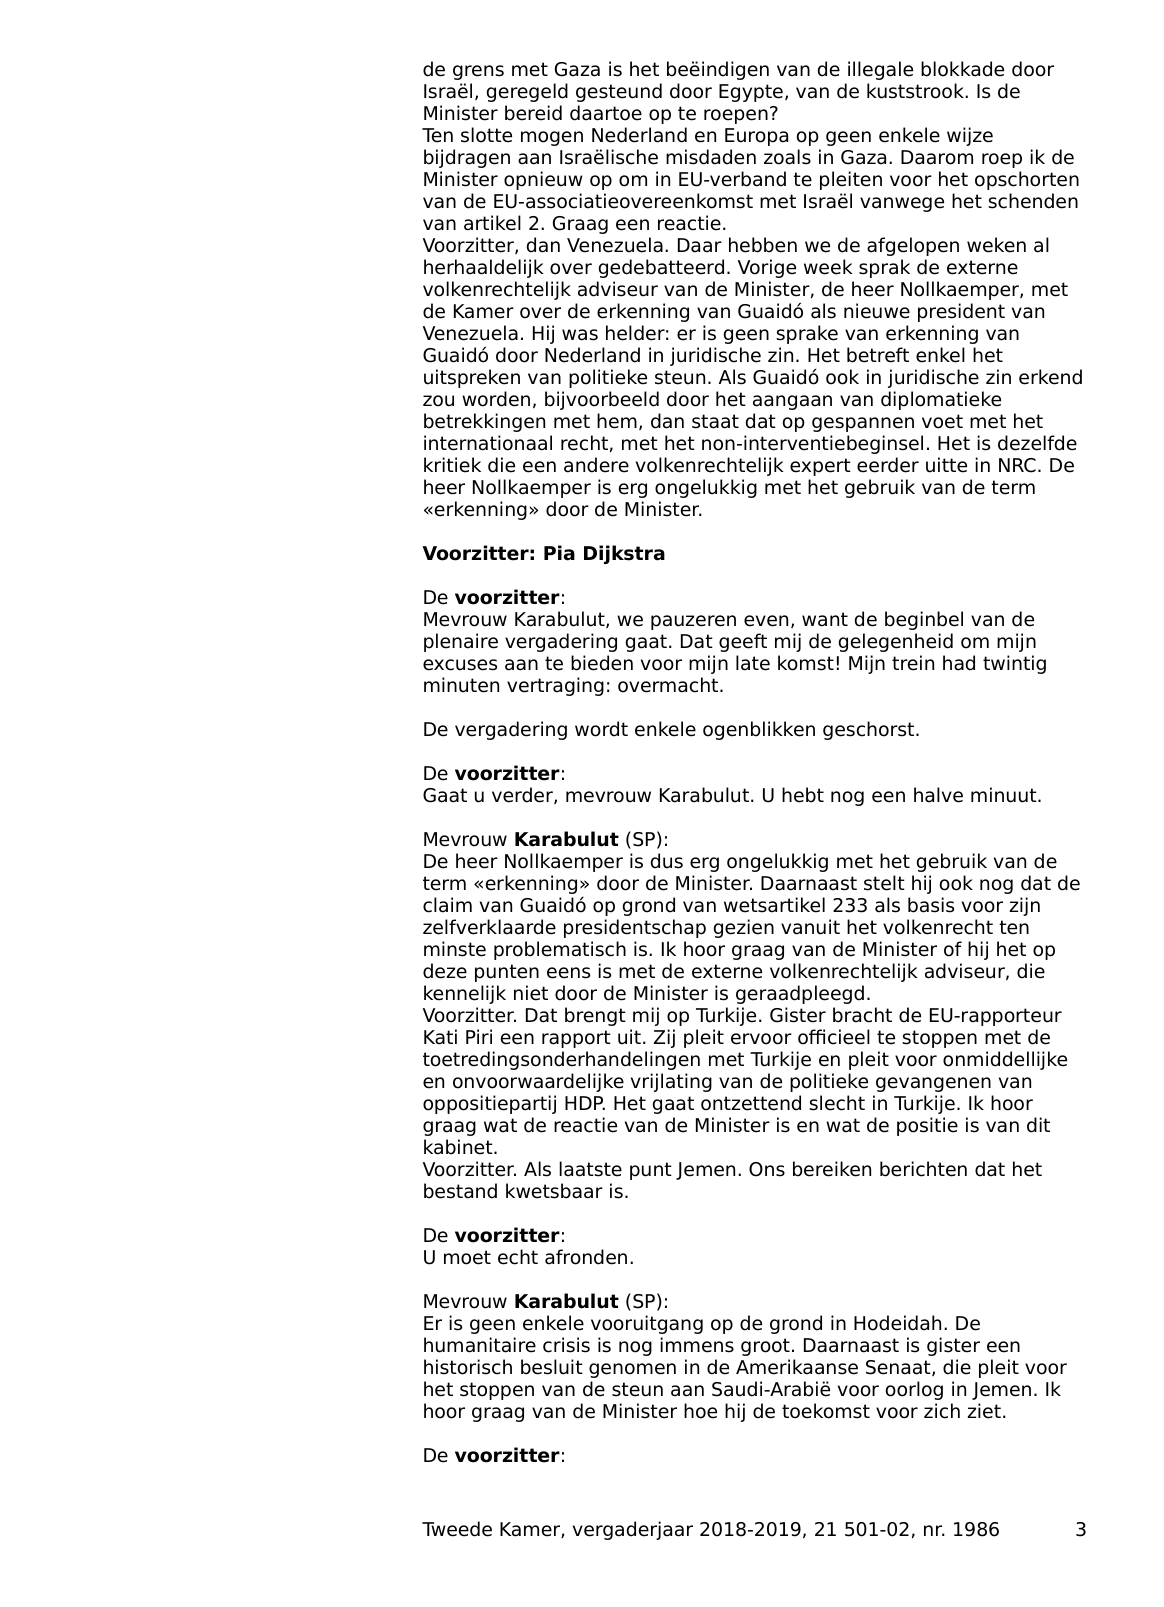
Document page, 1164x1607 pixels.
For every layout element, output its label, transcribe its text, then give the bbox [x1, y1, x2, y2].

text Er is geen enkele vooruitgang op de grond in Hodeidah. De humanitaire crisis is nog immens groot. Daarnaast is gister een historisch besluit genomen in de Amerikaanse Senaat, die pleit voor het stoppen van de steun aan Saudi-Arabië voor oorlog in Jemen. Ik hoor graag van de Minister hoe hij de toekomst voor zich ziet. [422, 1313, 1087, 1423]
text De heer Nollkaemper is dus erg ongelukkig met het gebruik van de term «erkenning» door de Minister. Daarnaast stelt hij ook nog dat de claim van Guaidó op grond van wetsartikel 233 als basis voor zijn zelfverklaarde presidentschap gezien vanuit het volkenrecht ten minste problematisch is. Ik hoor graag van de Minister of hij het op deze punten eens is met de externe volkenrechtelijk adviseur, die kennelijk niet door de Minister is geraadpleegd. [422, 851, 1087, 1005]
text Voorzitter. Als laatste punt Jemen. Ons bereiken berichten dat het bestand kwetsbaar is. [422, 1159, 1087, 1203]
text De vergadering wordt enkele ogenblikken geschorst. [422, 719, 1087, 741]
text Mevrouw Karabulut (SP): [422, 1291, 1087, 1313]
text Mevrouw Karabulut (SP): [422, 829, 1087, 851]
text Ten slotte mogen Nederland en Europa op geen enkele wijze bijdragen aan Israëlische misdaden zoals in Gaza. Daarom roep ik de Minister opnieuw op om in EU-verband te pleiten voor het opschorten van de EU-associatieovereenkomst met Israël vanwege het schenden van artikel 2. Graag een reactie. [422, 125, 1087, 235]
text De voorzitter: [422, 763, 1087, 785]
text Mevrouw Karabulut, we pauzeren even, want de beginbel van de plenaire vergadering gaat. Dat geeft mij de gelegenheid om mijn excuses aan te bieden voor mijn late komst! Mijn trein had twintig minuten vertraging: overmacht. [422, 609, 1087, 697]
text Voorzitter, dan Venezuela. Daar hebben we de afgelopen weken al herhaaldelijk over gedebatteerd. Vorige week sprak de externe volkenrechtelijk adviseur van de Minister, de heer Nollkaemper, met de Kamer over de erkenning van Guaidó als nieuwe president van Venezuela. Hij was helder: er is geen sprake van erkenning van Guaidó door Nederland in juridische zin. Het betreft enkel het uitspreken van politieke steun. Als Guaidó ook in juridische zin erkend zou worden, bijvoorbeeld door het aangaan van diplomatieke betrekkingen met hem, dan staat dat op gespannen voet met het internationaal recht, met het non-interventiebeginsel. Het is dezelfde kritiek die een andere volkenrechtelijk expert eerder uitte in NRC. De heer Nollkaemper is erg ongelukkig met het gebruik van de term «erkenning» door de Minister. [422, 235, 1087, 521]
text Gaat u verder, mevrouw Karabulut. U hebt nog een halve minuut. [422, 785, 1087, 807]
text De voorzitter: [422, 1445, 1087, 1467]
subtitle Voorzitter: Pia Dijkstra [422, 543, 1087, 565]
text De voorzitter: [422, 1225, 1087, 1247]
text U moet echt afronden. [422, 1247, 1087, 1269]
text Voorzitter. Dat brengt mij op Turkije. Gister bracht de EU-rapporteur Kati Piri een rapport uit. Zij pleit ervoor officieel te stoppen met de toetredingsonderhandelingen met Turkije en pleit voor onmiddellijke en onvoorwaardelijke vrijlating van de politieke gevangenen van oppositiepartij HDP. Het gaat ontzettend slecht in Turkije. Ik hoor graag wat de reactie van de Minister is en wat de positie is van dit kabinet. [422, 1005, 1087, 1159]
text de grens met Gaza is het beëindigen van de illegale blokkade door Israël, geregeld gesteund door Egypte, van de kuststrook. Is de Minister bereid daartoe op te roepen? [422, 59, 1087, 125]
text De voorzitter: [422, 587, 1087, 609]
